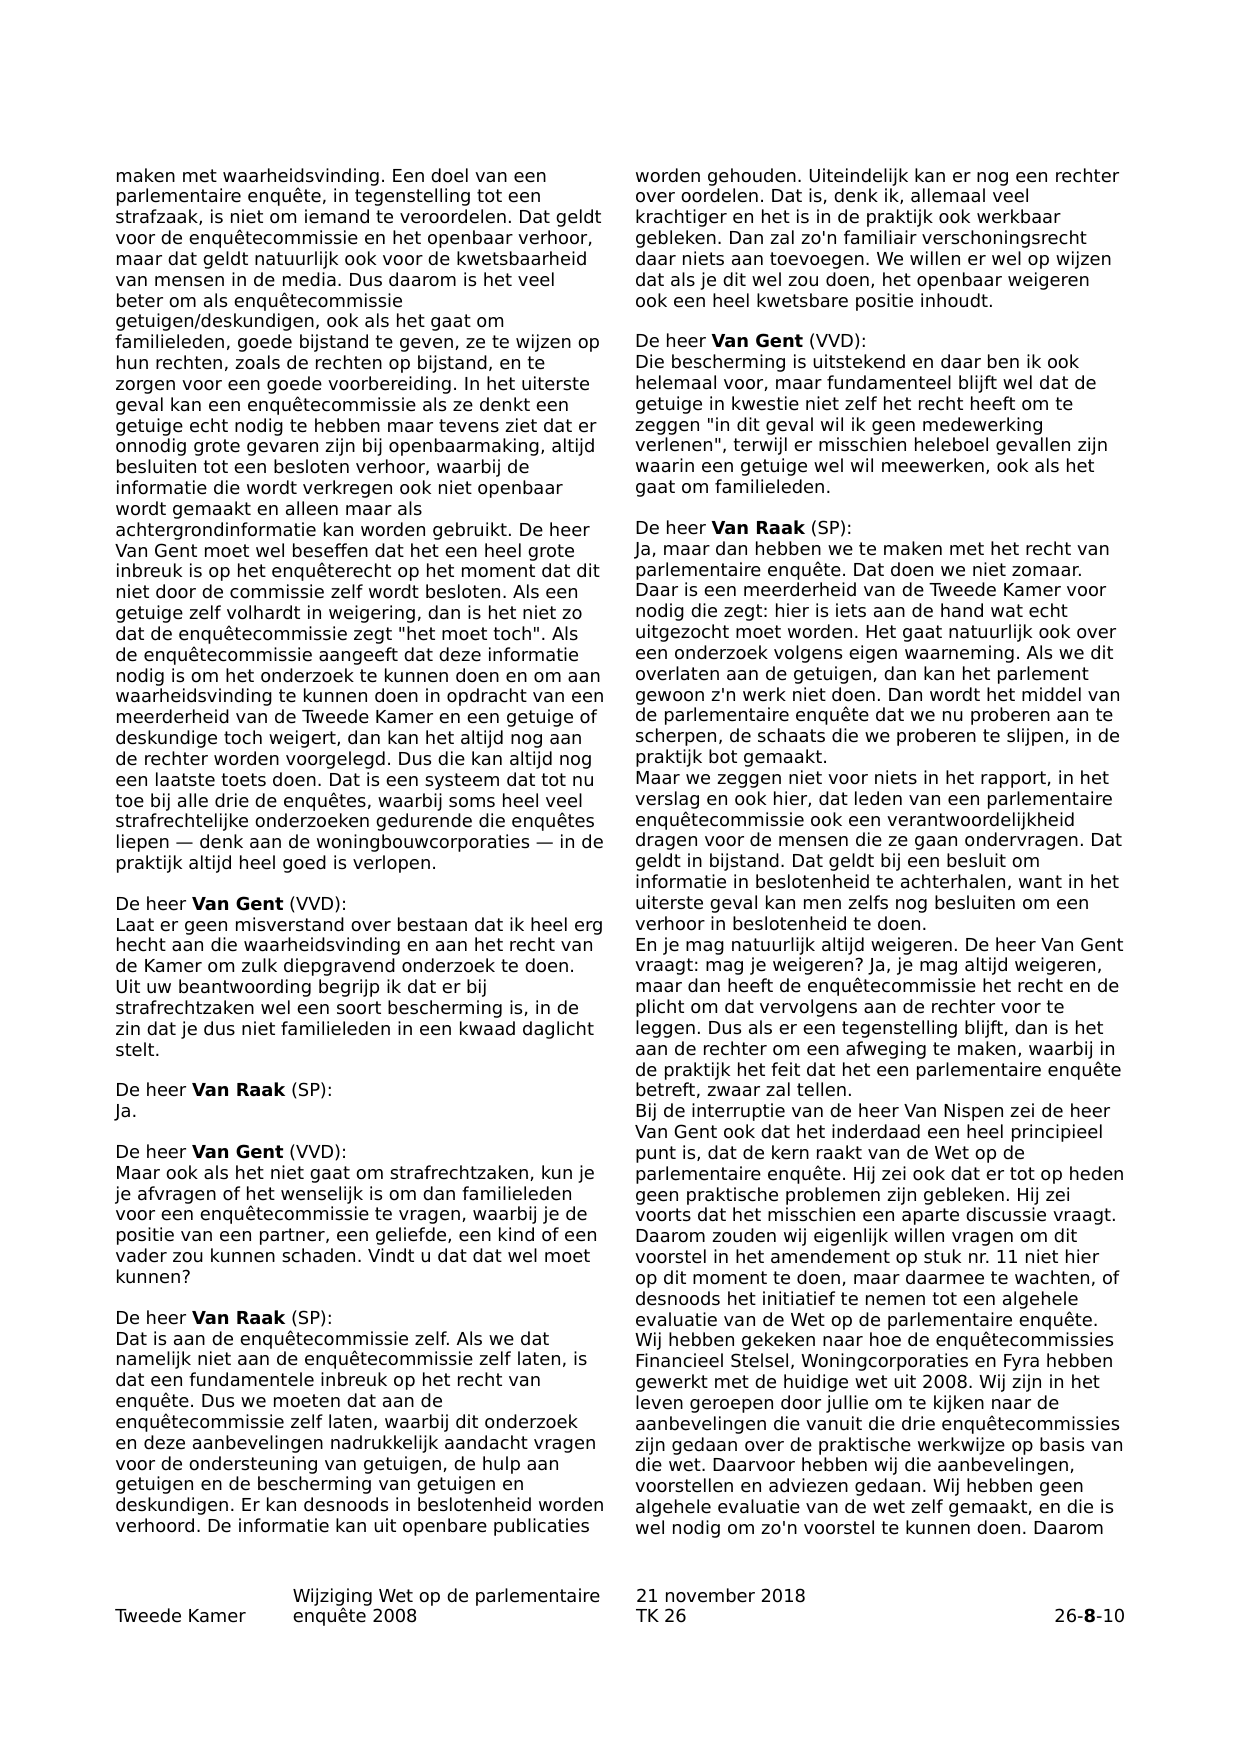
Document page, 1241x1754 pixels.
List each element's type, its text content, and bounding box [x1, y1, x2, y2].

text maken met waarheidsvinding. Een doel van een parlementaire enquête, in tegenstelling tot een strafzaak, is niet om iemand te veroordelen. Dat geldt voor de enquêtecommissie en het openbaar verhoor, maar dat geldt natuurlijk ook voor de kwetsbaarheid van mensen in de media. Dus daarom is het veel beter om als enquêtecommissie getuigen/deskundigen, ook als het gaat om familieleden, goede bijstand te geven, ze te wijzen op hun rechten, zoals de rechten op bijstand, en te zorgen voor een goede voorbereiding. In het uiterste geval kan een enquêtecommissie als ze denkt een getuige echt nodig te hebben maar tevens ziet dat er onnodig grote gevaren zijn bij openbaarmaking, altijd besluiten tot een besloten verhoor, waarbij de informatie die wordt verkregen ook niet openbaar wordt gemaakt en alleen maar als achtergrondinformatie kan worden gebruikt. De heer Van Gent moet wel beseffen dat het een heel grote inbreuk is op het enquêterecht op het moment dat dit niet door de commissie zelf wordt besloten. Als een getuige zelf volhardt in weigering, dan is het niet zo dat de enquêtecommissie zegt "het moet toch". Als de enquêtecommissie aangeeft dat deze informatie nodig is om het onderzoek te kunnen doen en om aan waarheidsvinding te kunnen doen in opdracht van een meerderheid van de Tweede Kamer en een getuige of deskundige toch weigert, dan kan het altijd nog aan de rechter worden voorgelegd. Dus die kan altijd nog een laatste toets doen. Dat is een systeem dat tot nu toe bij alle drie de enquêtes, waarbij soms heel veel strafrechtelijke onderzoeken gedurende die enquêtes liepen — denk aan de woningbouwcorporaties — in de praktijk altijd heel goed is verlopen. [115, 165, 605, 874]
text De heer Van Gent (VVD): [115, 1142, 605, 1162]
text Maar ook als het niet gaat om strafrechtzaken, kun je je afvragen of het wenselijk is om dan familieleden voor een enquêtecommissie te vragen, waarbij je de positie van een partner, een geliefde, een kind of een vader zou kunnen schaden. Vindt u dat dat wel moet kunnen? [115, 1162, 605, 1287]
text Bij de interruptie van de heer Van Nispen zei de heer Van Gent ook dat het inderdaad een heel principieel punt is, dat de kern raakt van de Wet op de parlementaire enquête. Hij zei ook dat er tot op heden geen praktische problemen zijn gebleken. Hij zei voorts dat het misschien een aparte discussie vraagt. Daarom zouden wij eigenlijk willen vragen om dit voorstel in het amendement op stuk nr. 11 niet hier op dit moment te doen, maar daarmee te wachten, of desnoods het initiatief te nemen tot een algehele evaluatie van de Wet op de parlementaire enquête. Wij hebben gekeken naar hoe de enquêtecommissies Financieel Stelsel, Woningcorporaties en Fyra hebben gewerkt met de huidige wet uit 2008. Wij zijn in het leven geroepen door jullie om te kijken naar de aanbevelingen die vanuit die drie enquêtecommissies zijn gedaan over de praktische werkwijze op basis van die wet. Daarvoor hebben wij die aanbevelingen, voorstellen en adviezen gedaan. Wij hebben geen algehele evaluatie van de wet zelf gemaakt, en die is wel nodig om zo'n voorstel te kunnen doen. Daarom [635, 1101, 1125, 1538]
text De heer Van Raak (SP): [115, 1080, 605, 1101]
text Laat er geen misverstand over bestaan dat ik heel erg hecht aan die waarheidsvinding en aan het recht van de Kamer om zulk diepgravend onderzoek te doen. Uit uw beantwoording begrijp ik dat er bij strafrechtzaken wel een soort bescherming is, in de zin dat je dus niet familieleden in een kwaad daglicht stelt. [115, 914, 605, 1060]
text De heer Van Gent (VVD): [115, 894, 605, 914]
text Ja. [115, 1101, 605, 1122]
text worden gehouden. Uiteindelijk kan er nog een rechter over oordelen. Dat is, denk ik, allemaal veel krachtiger en het is in de praktijk ook werkbaar gebleken. Dan zal zo'n familiair verschoningsrecht daar niets aan toevoegen. We willen er wel op wijzen dat als je dit wel zou doen, het openbaar weigeren ook een heel kwetsbare positie inhoudt. [635, 165, 1125, 311]
text Dat is aan de enquêtecommissie zelf. Als we dat namelijk niet aan de enquêtecommissie zelf laten, is dat een fundamentele inbreuk op het recht van enquête. Dus we moeten dat aan de enquêtecommissie zelf laten, waarbij dit onderzoek en deze aanbevelingen nadrukkelijk aandacht vragen voor de ondersteuning van getuigen, de hulp aan getuigen en de bescherming van getuigen en deskundigen. Er kan desnoods in beslotenheid worden verhoord. De informatie kan uit openbare publicaties [115, 1328, 605, 1537]
text En je mag natuurlijk altijd weigeren. De heer Van Gent vraagt: mag je weigeren? Ja, je mag altijd weigeren, maar dan heeft de enquêtecommissie het recht en de plicht om dat vervolgens aan de rechter voor te leggen. Dus als er een tegenstelling blijft, dan is het aan de rechter om een afweging te maken, waarbij in de praktijk het feit dat het een parlementaire enquête betreft, zwaar zal tellen. [635, 934, 1125, 1101]
text De heer Van Gent (VVD): [635, 331, 1125, 352]
text Ja, maar dan hebben we te maken met het recht van parlementaire enquête. Dat doen we niet zomaar. Daar is een meerderheid van de Tweede Kamer voor nodig die zegt: hier is iets aan de hand wat echt uitgezocht moet worden. Het gaat natuurlijk ook over een onderzoek volgens eigen waarneming. Als we dit overlaten aan de getuigen, dan kan het parlement gewoon z'n werk niet doen. Dan wordt het middel van de parlementaire enquête dat we nu proberen aan te scherpen, de schaats die we proberen te slijpen, in de praktijk bot gemaakt. [635, 538, 1125, 768]
text De heer Van Raak (SP): [115, 1307, 605, 1328]
text Maar we zeggen niet voor niets in het rapport, in het verslag en ook hier, dat leden van een parlementaire enquêtecommissie ook een verantwoordelijkheid dragen voor de mensen die ze gaan ondervragen. Dat geldt in bijstand. Dat geldt bij een besluit om informatie in beslotenheid te achterhalen, want in het uiterste geval kan men zelfs nog besluiten om een verhoor in beslotenheid te doen. [635, 768, 1125, 934]
text Die bescherming is uitstekend en daar ben ik ook helemaal voor, maar fundamenteel blijft wel dat de getuige in kwestie niet zelf het recht heeft om te zeggen "in dit geval wil ik geen medewerking verlenen", terwijl er misschien heleboel gevallen zijn waarin een getuige wel wil meewerken, ook als het gaat om familieleden. [635, 352, 1125, 498]
text De heer Van Raak (SP): [635, 518, 1125, 538]
